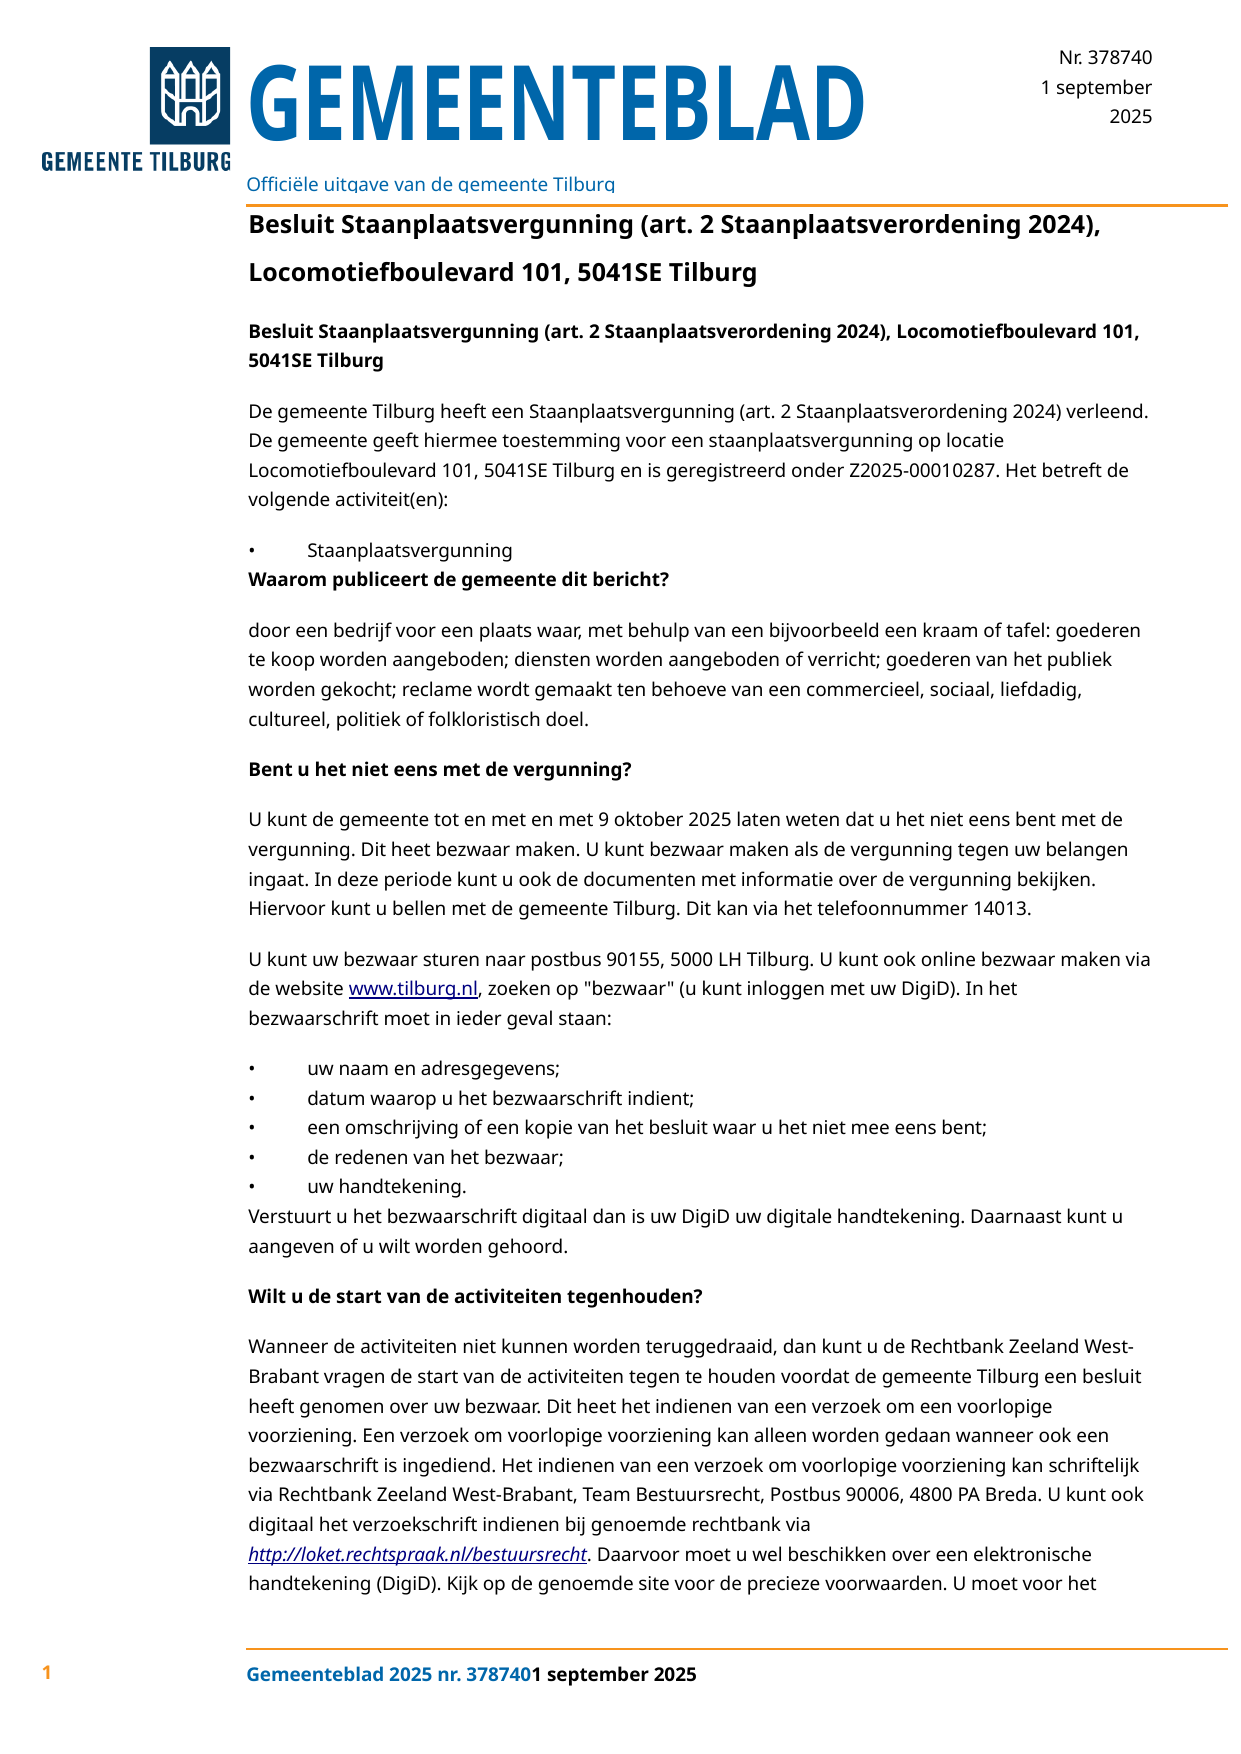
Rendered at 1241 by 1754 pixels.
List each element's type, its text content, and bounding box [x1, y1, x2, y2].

text Verstuurt u het bezwaarschrift digitaal dan is uw DigiD uw digitale handtekening. Daarnaast kunt u aangeven of u wilt worden gehoord. [248, 1203, 1152, 1259]
list Staanplaatsvergunning [248, 537, 1152, 563]
text De gemeente Tilburg heeft een Staanplaatsvergunning (art. 2 Staanplaatsverordening 2024) verleend. De gemeente geeft hiermee toestemming voor een staanplaatsvergunning op locatie Locomotiefboulevard 101, 5041SE Tilburg en is geregistreerd onder Z2025-00010287. Het betreft de volgende activiteit(en): [248, 398, 1152, 512]
text Besluit Staanplaatsvergunning (art. 2 Staanplaatsverordening 2024), Locomotiefboulevard 101, 5041SE Tilburg [248, 207, 1152, 288]
text Wanneer de activiteiten niet kunnen worden teruggedraaid, dan kunt u de Rechtbank Zeeland West-Brabant vragen de start van de activiteiten tegen te houden voordat de gemeente Tilburg een besluit heeft genomen over uw bezwaar. Dit heet het indienen van een verzoek om een voorlopige voorziening. Een verzoek om voorlopige voorziening kan alleen worden gedaan wanneer ook een bezwaarschrift is ingediend. Het indienen van een verzoek om voorlopige voorziening kan schriftelijk via Rechtbank Zeeland West-Brabant, Team Bestuursrecht, Postbus 90006, 4800 PA Breda. U kunt ook digitaal het verzoekschrift indienen bij genoemde rechtbank via http://loket.rechtspraak.nl/bestuursrecht. Daarvoor moet u wel beschikken over een elektronische handtekening (DigiD). Kijk op de genoemde site voor de precieze voorwaarden. U moet voor het [248, 1334, 1152, 1596]
list een omschrijving of een kopie van het besluit waar u het niet mee eens bent; [248, 1114, 1152, 1140]
text U kunt de gemeente tot en met en met 9 oktober 2025 laten weten dat u het niet eens bent met de vergunning. Dit heet bezwaar maken. U kunt bezwaar maken als de vergunning tegen uw belangen ingaat. In deze periode kunt u ook de documenten met informatie over de vergunning bekijken. Hiervoor kunt u bellen met de gemeente Tilburg. Dit kan via het telefoonnummer 14013. [248, 807, 1152, 921]
text Wilt u de start van de activiteiten tegenhouden? [248, 1283, 1152, 1309]
list uw handtekening. [248, 1174, 1152, 1199]
text Waarom publiceert de gemeente dit bericht? [248, 567, 1152, 592]
list de redenen van het bezwaar; [248, 1144, 1152, 1170]
text door een bedrijf voor een plaats waar, met behulp van een bijvoorbeeld een kraam of tafel: goederen te koop worden aangeboden; diensten worden aangeboden of verricht; goederen van het publiek worden gekocht; reclame wordt gemaakt ten behoeve van een commercieel, sociaal, liefdadig, cultureel, politiek of folkloristisch doel. [248, 617, 1152, 732]
picture [41, 47, 231, 172]
text U kunt uw bezwaar sturen naar postbus 90155, 5000 LH Tilburg. U kunt ook online bezwaar maken via de website www.tilburg.nl, zoeken op "bezwaar" (u kunt inloggen met uw DigiD). In het bezwaarschrift moet in ieder geval staan: [248, 946, 1152, 1031]
text Besluit Staanplaatsvergunning (art. 2 Staanplaatsverordening 2024), Locomotiefboulevard 101, 5041SE Tilburg [248, 318, 1152, 373]
text Bent u het niet eens met de vergunning? [248, 756, 1152, 782]
list uw naam en adresgegevens; [248, 1055, 1152, 1081]
list datum waarop u het bezwaarschrift indient; [248, 1085, 1152, 1111]
